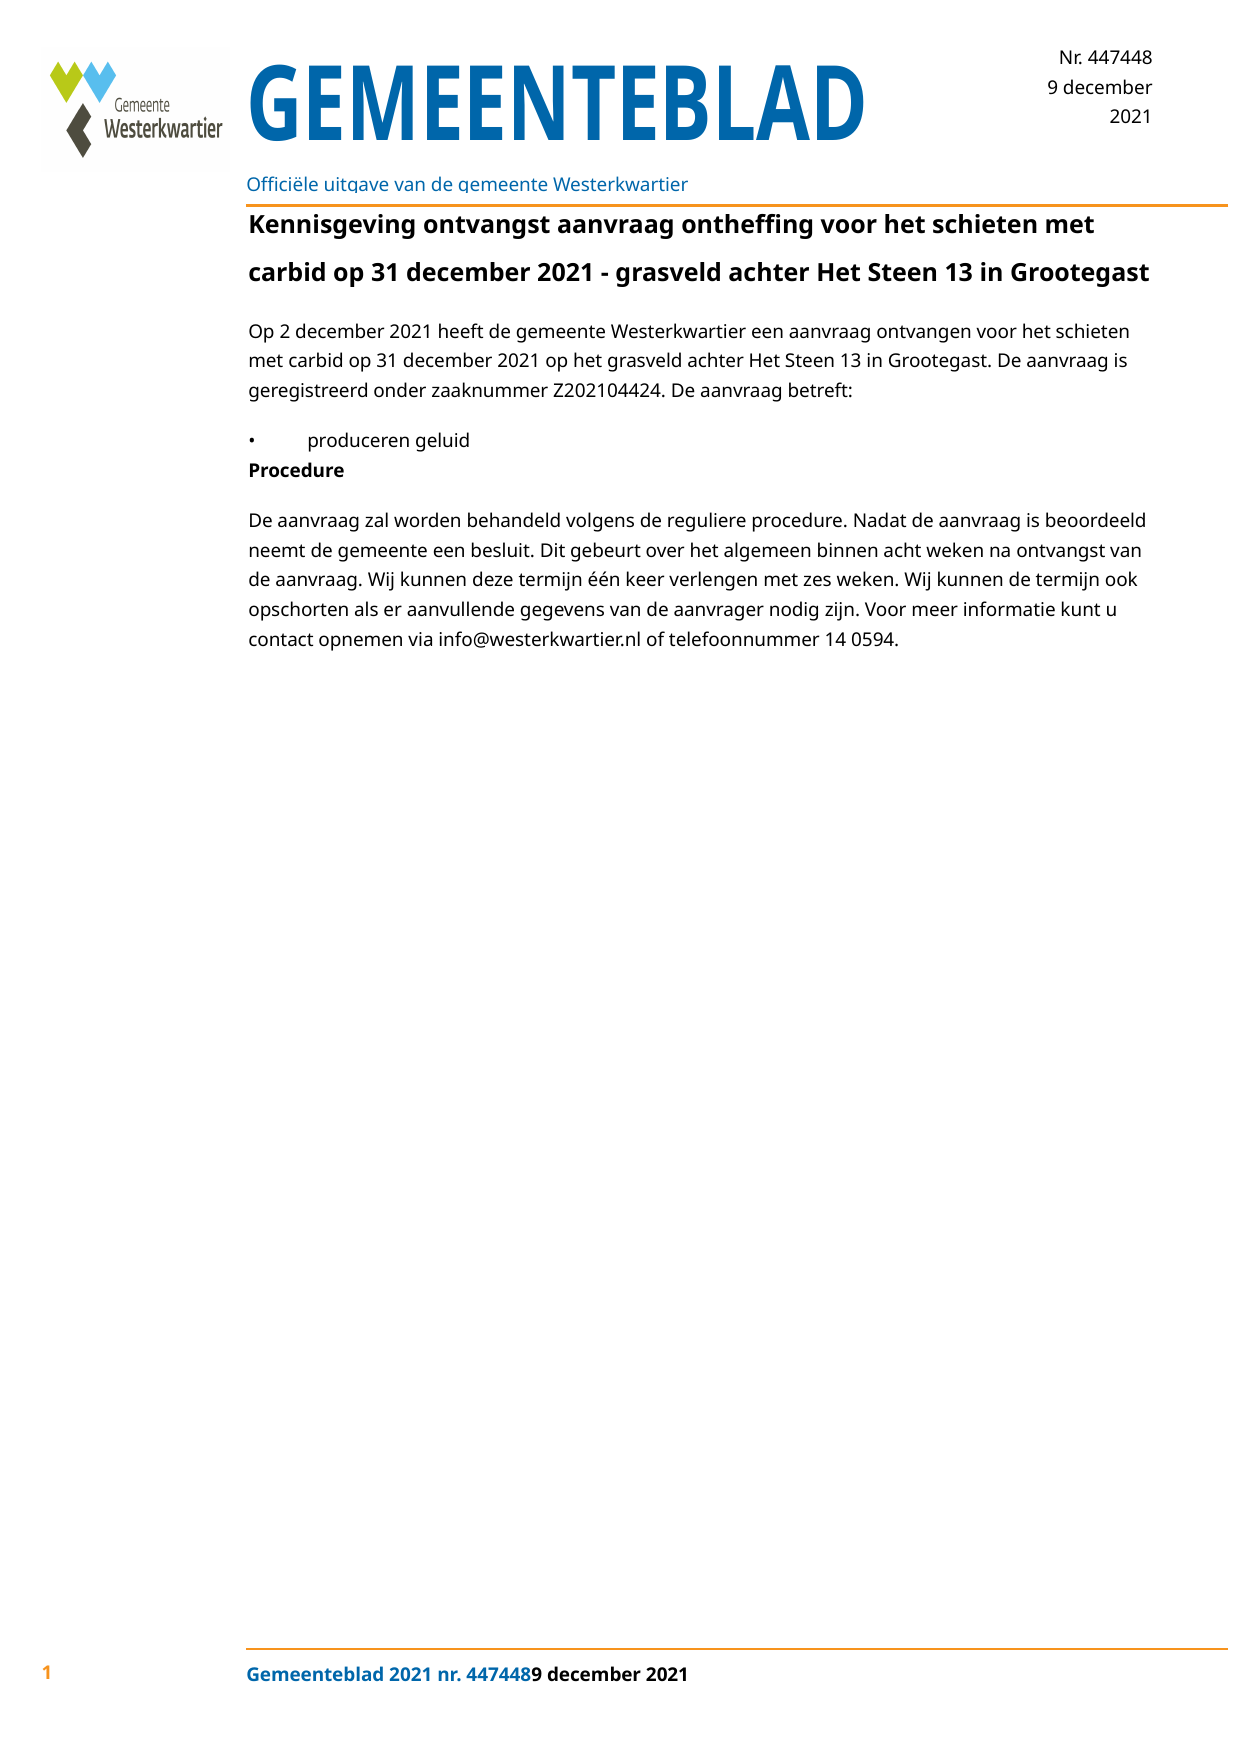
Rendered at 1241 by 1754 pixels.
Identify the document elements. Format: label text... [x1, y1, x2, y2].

text Kennisgeving ontvangst aanvraag ontheffing voor het schieten met carbid op 31 december 2021 - grasveld achter Het Steen 13 in Grootegast [248, 207, 1152, 288]
picture [41, 47, 231, 172]
list produceren geluid [248, 427, 1152, 453]
text De aanvraag zal worden behandeld volgens de reguliere procedure. Nadat de aanvraag is beoordeeld neemt de gemeente een besluit. Dit gebeurt over het algemeen binnen acht weken na ontvangst van de aanvraag. Wij kunnen deze termijn één keer verlengen met zes weken. Wij kunnen de termijn ook opschorten als er aanvullende gegevens van de aanvrager nodig zijn. Voor meer informatie kunt u contact opnemen via info@westerkwartier.nl of telefoonnummer 14 0594. [248, 507, 1152, 652]
text Op 2 december 2021 heeft de gemeente Westerkwartier een aanvraag ontvangen voor het schieten met carbid op 31 december 2021 op het grasveld achter Het Steen 13 in Grootegast. De aanvraag is geregistreerd onder zaaknummer Z202104424. De aanvraag betreft: [248, 318, 1152, 403]
text Procedure [248, 457, 1152, 483]
